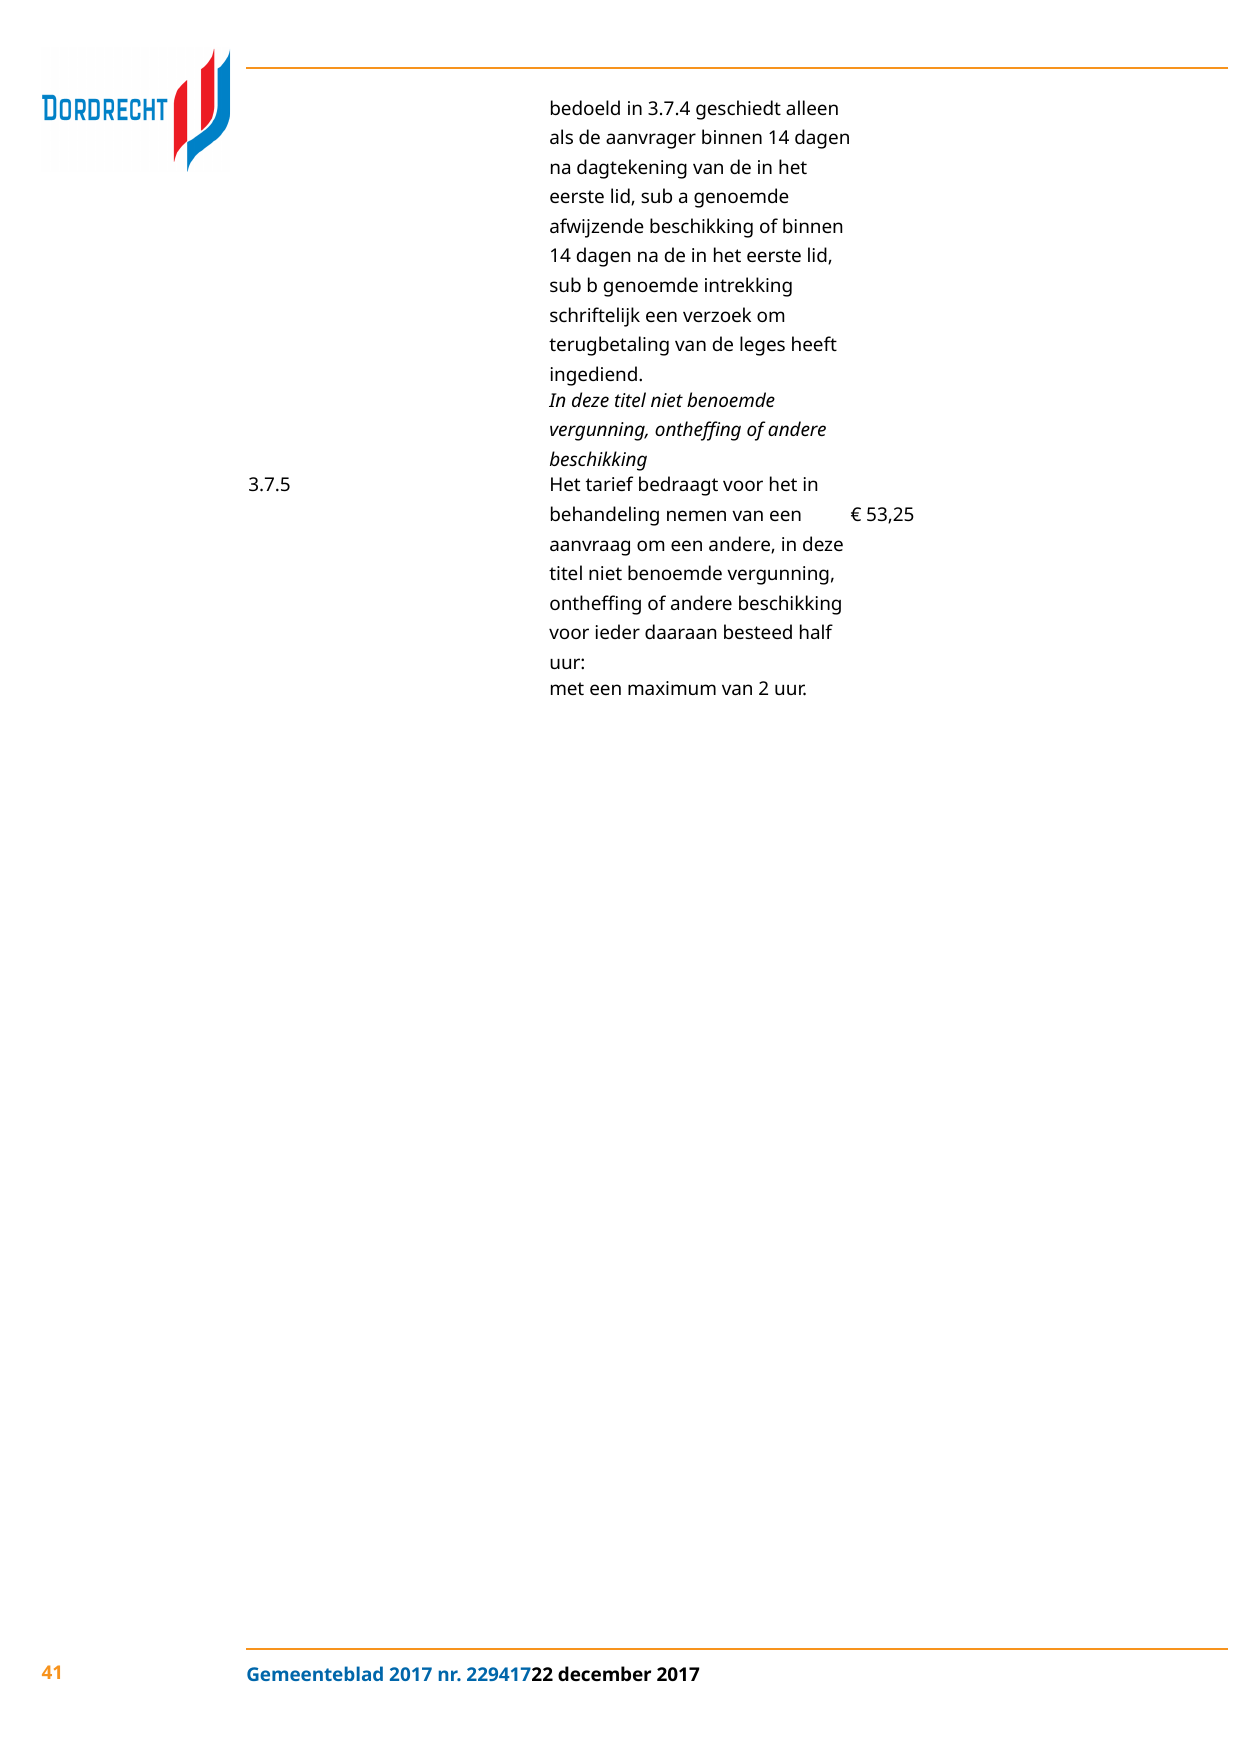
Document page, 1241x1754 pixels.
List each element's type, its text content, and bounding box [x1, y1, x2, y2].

table_cell In deze titel niet benoemde vergunning, ontheffing of andere beschikking [549, 387, 850, 472]
table_cell [248, 675, 549, 701]
table_cell € 53,25 [850, 472, 1152, 675]
table_cell bedoeld in 3.7.4 geschiedt alleen als de aanvrager binnen 14 dagen na dagtekening van de in het eerste lid, sub a genoemde afwijzende beschikking of binnen 14 dagen na de in het eerste lid, sub b genoemde intrekking schriftelijk een verzoek om terugbetaling van de leges heeft ingediend. [549, 95, 850, 387]
table_cell [850, 387, 1152, 472]
picture [41, 47, 231, 172]
table_cell [850, 675, 1152, 701]
table_cell 3.7.5 [248, 472, 549, 675]
table_cell met een maximum van 2 uur. [549, 675, 850, 701]
table_cell Het tarief bedraagt voor het in behandeling nemen van een aanvraag om een andere, in deze titel niet benoemde vergunning, ontheffing of andere beschikking voor ieder daaraan besteed half uur: [549, 472, 850, 675]
table_cell [850, 95, 1152, 387]
table_cell [248, 387, 549, 472]
table_cell [248, 95, 549, 387]
